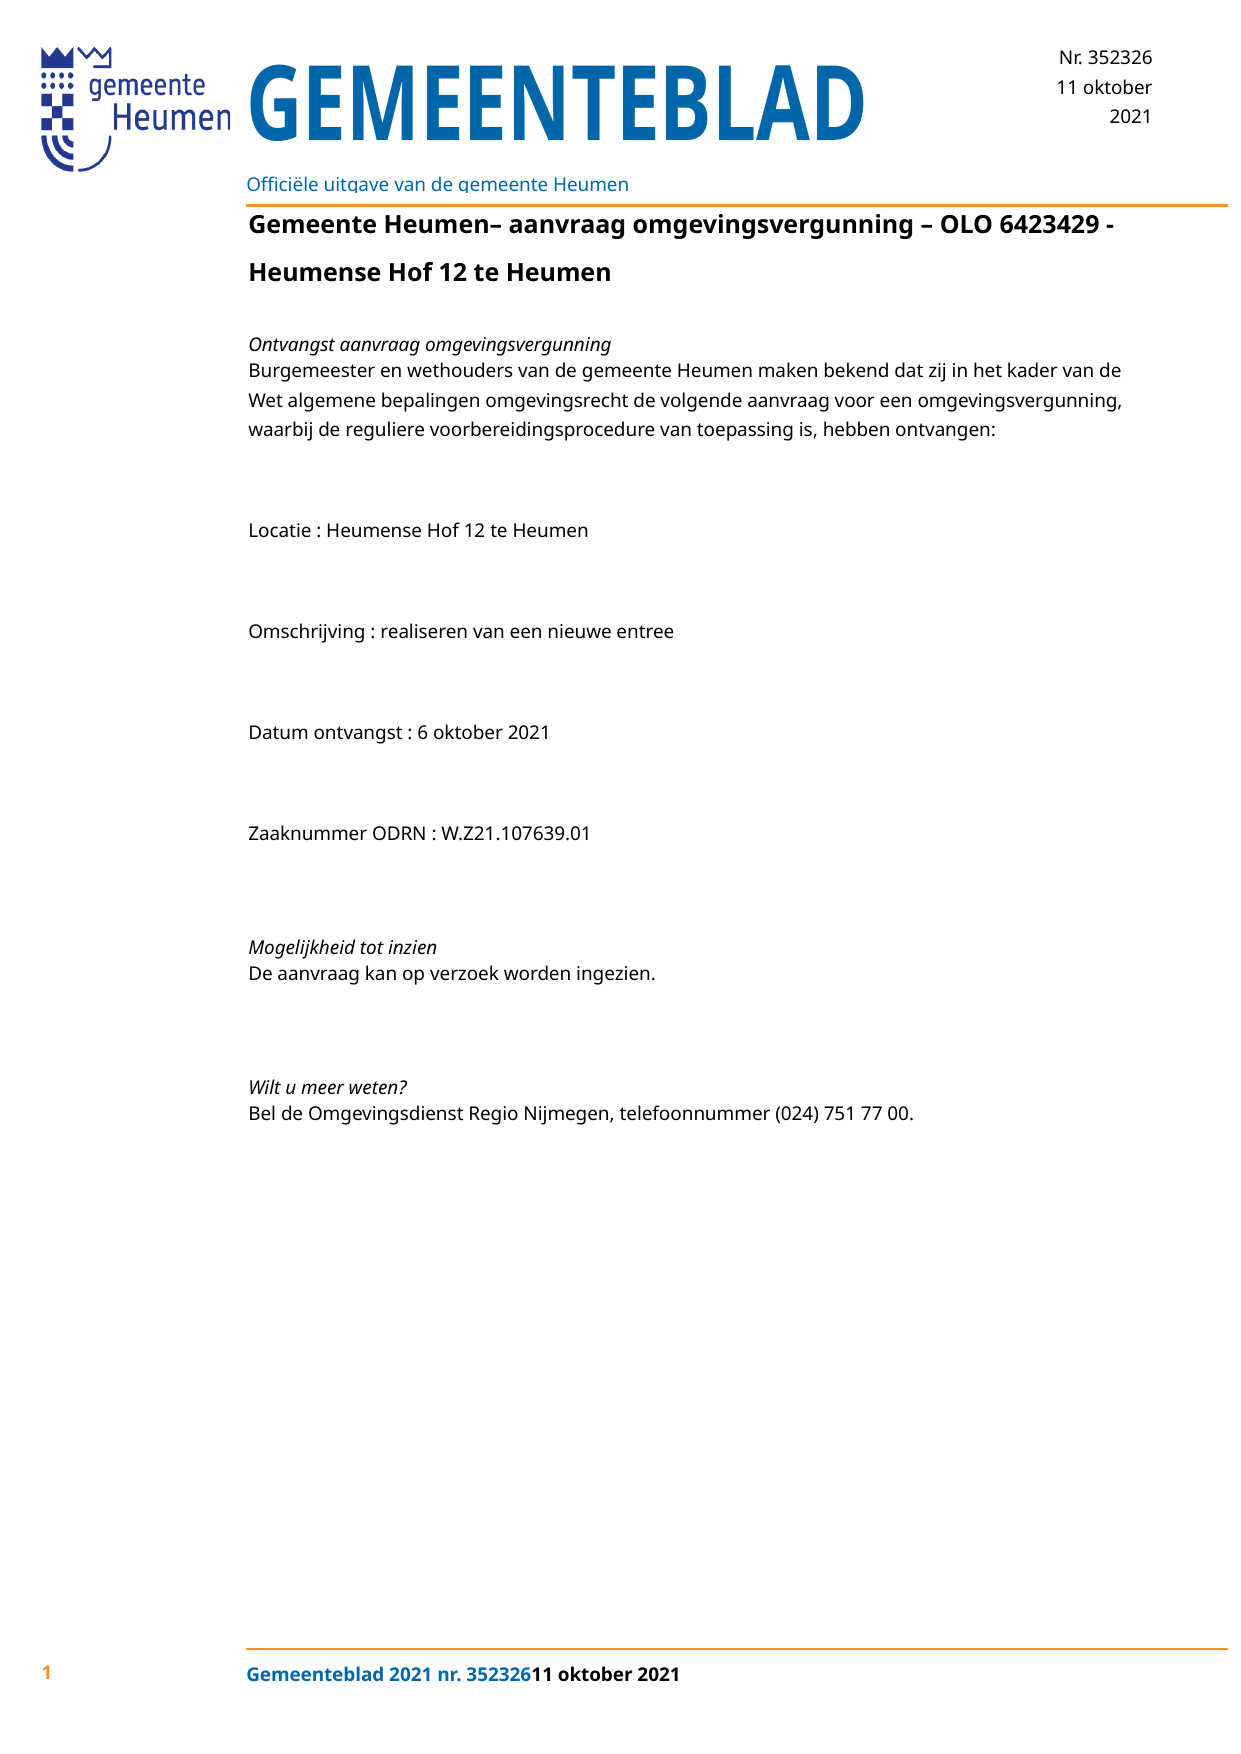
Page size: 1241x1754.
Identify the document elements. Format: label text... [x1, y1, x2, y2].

text Ontvangst aanvraag omgevingsvergunning [248, 331, 1152, 357]
text Datum ontvangst : 6 oktober 2021 [248, 719, 1152, 744]
text De aanvraag kan op verzoek worden ingezien. [248, 960, 1152, 986]
picture [41, 47, 231, 172]
text Bel de Omgevingsdienst Regio Nijmegen, telefoonnummer (024) 751 77 00. [248, 1100, 1152, 1126]
text Zaaknummer ODRN : W.Z21.107639.01 [248, 820, 1152, 845]
text Mogelijkheid tot inzien [248, 934, 1152, 960]
text Gemeente Heumen– aanvraag omgevingsvergunning – OLO 6423429 - Heumense Hof 12 te Heumen [248, 207, 1152, 288]
text Omschrijving : realiseren van een nieuwe entree [248, 618, 1152, 644]
text Burgemeester en wethouders van de gemeente Heumen maken bekend dat zij in het kader van de Wet algemene bepalingen omgevingsrecht de volgende aanvraag voor een omgevingsvergunning, waarbij de reguliere voorbereidingsprocedure van toepassing is, hebben ontvangen: [248, 357, 1152, 442]
text Wilt u meer weten? [248, 1074, 1152, 1100]
text Locatie : Heumense Hof 12 te Heumen [248, 517, 1152, 543]
